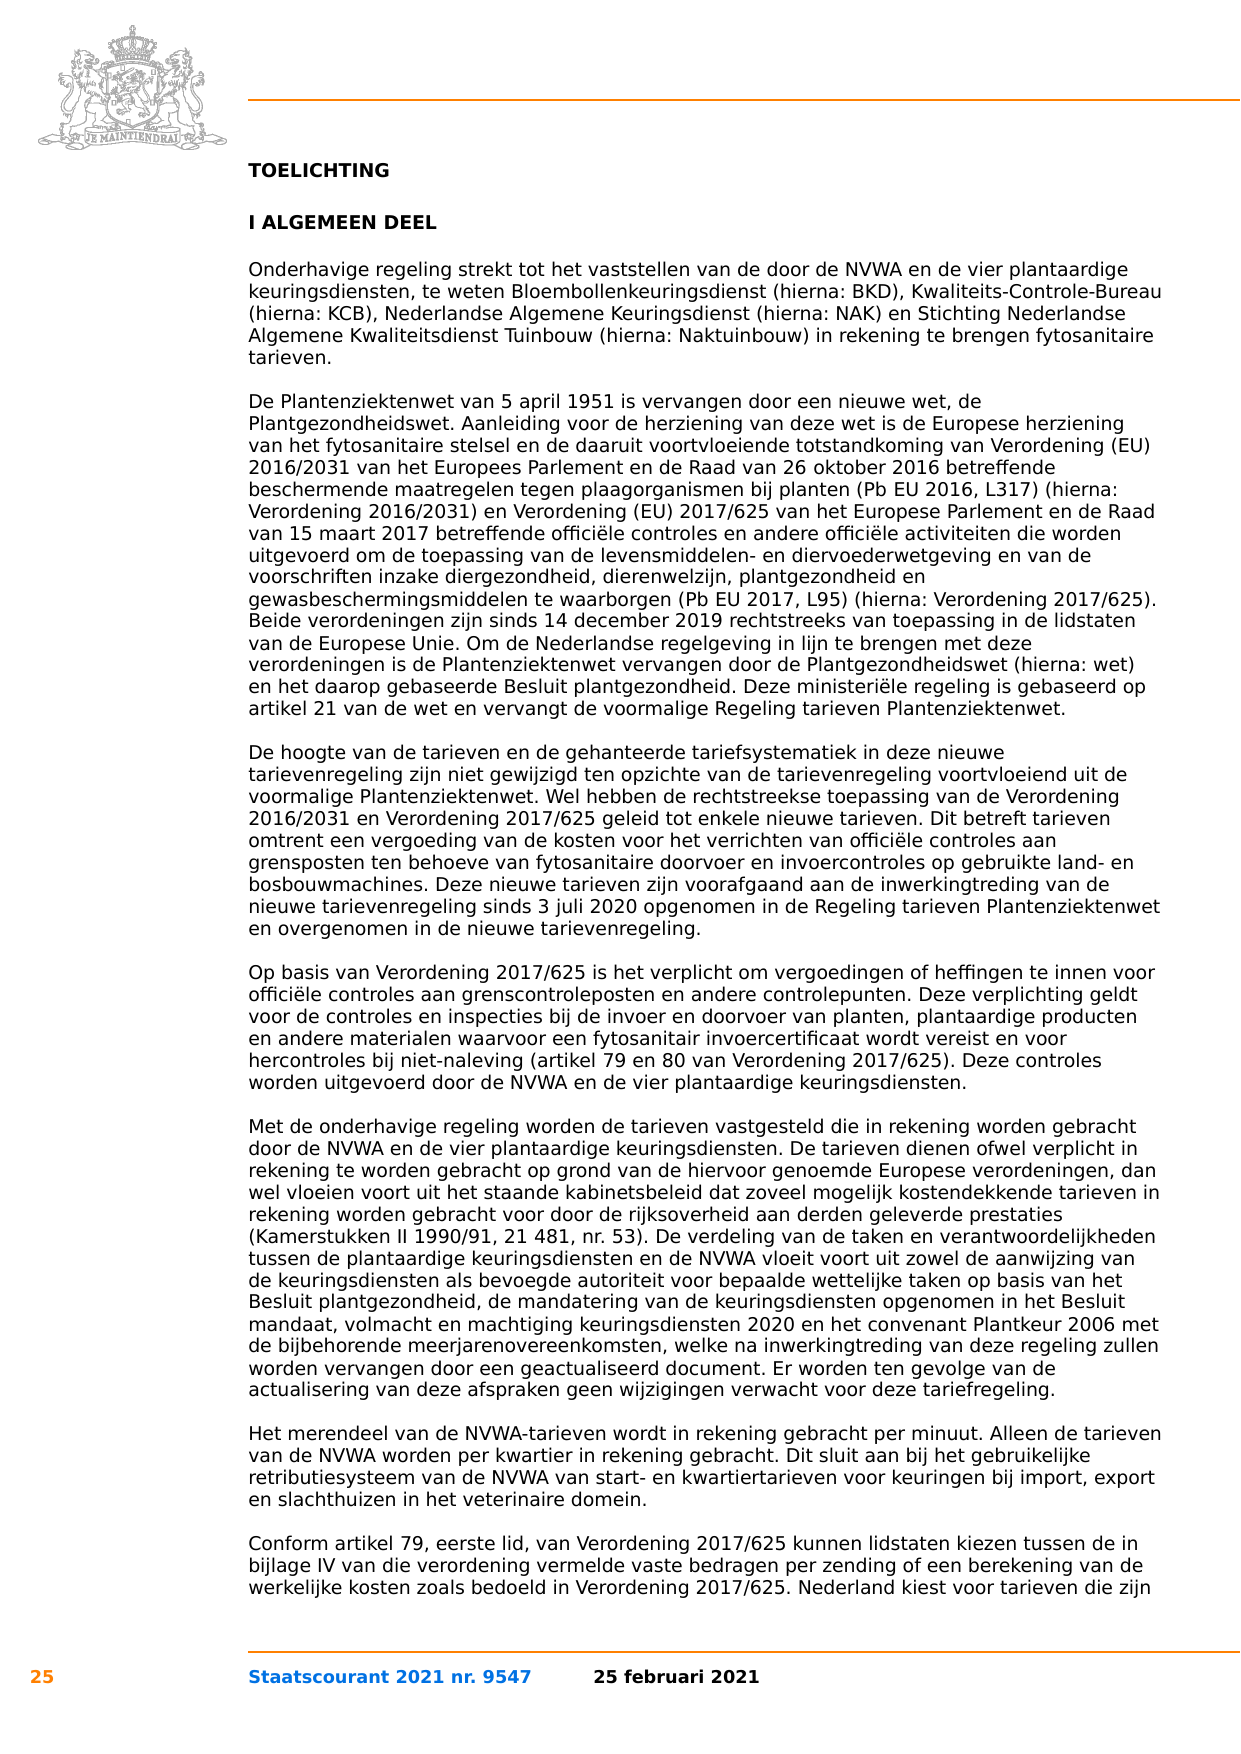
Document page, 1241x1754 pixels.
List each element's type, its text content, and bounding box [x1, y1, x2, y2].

text Op basis van Verordening 2017/625 is het verplicht om vergoedingen of heffingen te innen voor officiële controles aan grenscontroleposten en andere controlepunten. Deze verplichting geldt voor de controles en inspecties bij de invoer en doorvoer van planten, plantaardige producten en andere materialen waarvoor een fytosanitair invoercertificaat wordt vereist en voor hercontroles bij niet-naleving (artikel 79 en 80 van Verordening 2017/625). Deze controles worden uitgevoerd door de NVWA en de vier plantaardige keuringsdiensten. [248, 962, 1163, 1094]
subtitle TOELICHTING [248, 160, 1163, 182]
text De hoogte van de tarieven en de gehanteerde tariefsystematiek in deze nieuwe tarievenregeling zijn niet gewijzigd ten opzichte van de tarievenregeling voortvloeiend uit de voormalige Plantenziektenwet. Wel hebben de rechtstreekse toepassing van de Verordening 2016/2031 en Verordening 2017/625 geleid tot enkele nieuwe tarieven. Dit betreft tarieven omtrent een vergoeding van de kosten voor het verrichten van officiële controles aan grensposten ten behoeve van fytosanitaire doorvoer en invoercontroles op gebruikte land- en bosbouwmachines. Deze nieuwe tarieven zijn voorafgaand aan de inwerkingtreding van de nieuwe tarievenregeling sinds 3 juli 2020 opgenomen in de Regeling tarieven Plantenziektenwet en overgenomen in de nieuwe tarievenregeling. [248, 742, 1163, 940]
text Conform artikel 79, eerste lid, van Verordening 2017/625 kunnen lidstaten kiezen tussen de in bijlage IV van die verordening vermelde vaste bedragen per zending of een berekening van de werkelijke kosten zoals bedoeld in Verordening 2017/625. Nederland kiest voor tarieven die zijn [248, 1533, 1163, 1599]
picture [38, 25, 227, 150]
text Met de onderhavige regeling worden de tarieven vastgesteld die in rekening worden gebracht door de NVWA en de vier plantaardige keuringsdiensten. De tarieven dienen ofwel verplicht in rekening te worden gebracht op grond van de hiervoor genoemde Europese verordeningen, dan wel vloeien voort uit het staande kabinetsbeleid dat zoveel mogelijk kostendekkende tarieven in rekening worden gebracht voor door de rijksoverheid aan derden geleverde prestaties (Kamerstukken II 1990/91, 21 481, nr. 53). De verdeling van de taken en verantwoordelijkheden tussen de plantaardige keuringsdiensten en de NVWA vloeit voort uit zowel de aanwijzing van de keuringsdiensten als bevoegde autoriteit voor bepaalde wettelijke taken op basis van het Besluit plantgezondheid, de mandatering van de keuringsdiensten opgenomen in het Besluit mandaat, volmacht en machtiging keuringsdiensten 2020 en het convenant Plantkeur 2006 met de bijbehorende meerjarenovereenkomsten, welke na inwerkingtreding van deze regeling zullen worden vervangen door een geactualiseerd document. Er worden ten gevolge van de actualisering van deze afspraken geen wijzigingen verwacht voor deze tariefregeling. [248, 1116, 1163, 1401]
text Onderhavige regeling strekt tot het vaststellen van de door de NVWA en de vier plantaardige keuringsdiensten, te weten Bloembollenkeuringsdienst (hierna: BKD), Kwaliteits-Controle-Bureau (hierna: KCB), Nederlandse Algemene Keuringsdienst (hierna: NAK) en Stichting Nederlandse Algemene Kwaliteitsdienst Tuinbouw (hierna: Naktuinbouw) in rekening te brengen fytosanitaire tarieven. [248, 259, 1163, 369]
text Het merendeel van de NVWA-tarieven wordt in rekening gebracht per minuut. Alleen de tarieven van de NVWA worden per kwartier in rekening gebracht. Dit sluit aan bij het gebruikelijke retributiesysteem van de NVWA van start- en kwartiertarieven voor keuringen bij import, export en slachthuizen in het veterinaire domein. [248, 1423, 1163, 1511]
text De Plantenziektenwet van 5 april 1951 is vervangen door een nieuwe wet, de Plantgezondheidswet. Aanleiding voor de herziening van deze wet is de Europese herziening van het fytosanitaire stelsel en de daaruit voortvloeiende totstandkoming van Verordening (EU) 2016/2031 van het Europees Parlement en de Raad van 26 oktober 2016 betreffende beschermende maatregelen tegen plaagorganismen bij planten (Pb EU 2016, L317) (hierna: Verordening 2016/2031) en Verordening (EU) 2017/625 van het Europese Parlement en de Raad van 15 maart 2017 betreffende officiële controles en andere officiële activiteiten die worden uitgevoerd om de toepassing van de levensmiddelen- en diervoederwetgeving en van de voorschriften inzake diergezondheid, dierenwelzijn, plantgezondheid en gewasbeschermingsmiddelen te waarborgen (Pb EU 2017, L95) (hierna: Verordening 2017/625). Beide verordeningen zijn sinds 14 december 2019 rechtstreeks van toepassing in de lidstaten van de Europese Unie. Om de Nederlandse regelgeving in lijn te brengen met deze verordeningen is de Plantenziektenwet vervangen door de Plantgezondheidswet (hierna: wet) en het daarop gebaseerde Besluit plantgezondheid. Deze ministeriële regeling is gebaseerd op artikel 21 van de wet en vervangt de voormalige Regeling tarieven Plantenziektenwet. [248, 391, 1163, 720]
subtitle I ALGEMEEN DEEL [248, 212, 1163, 234]
